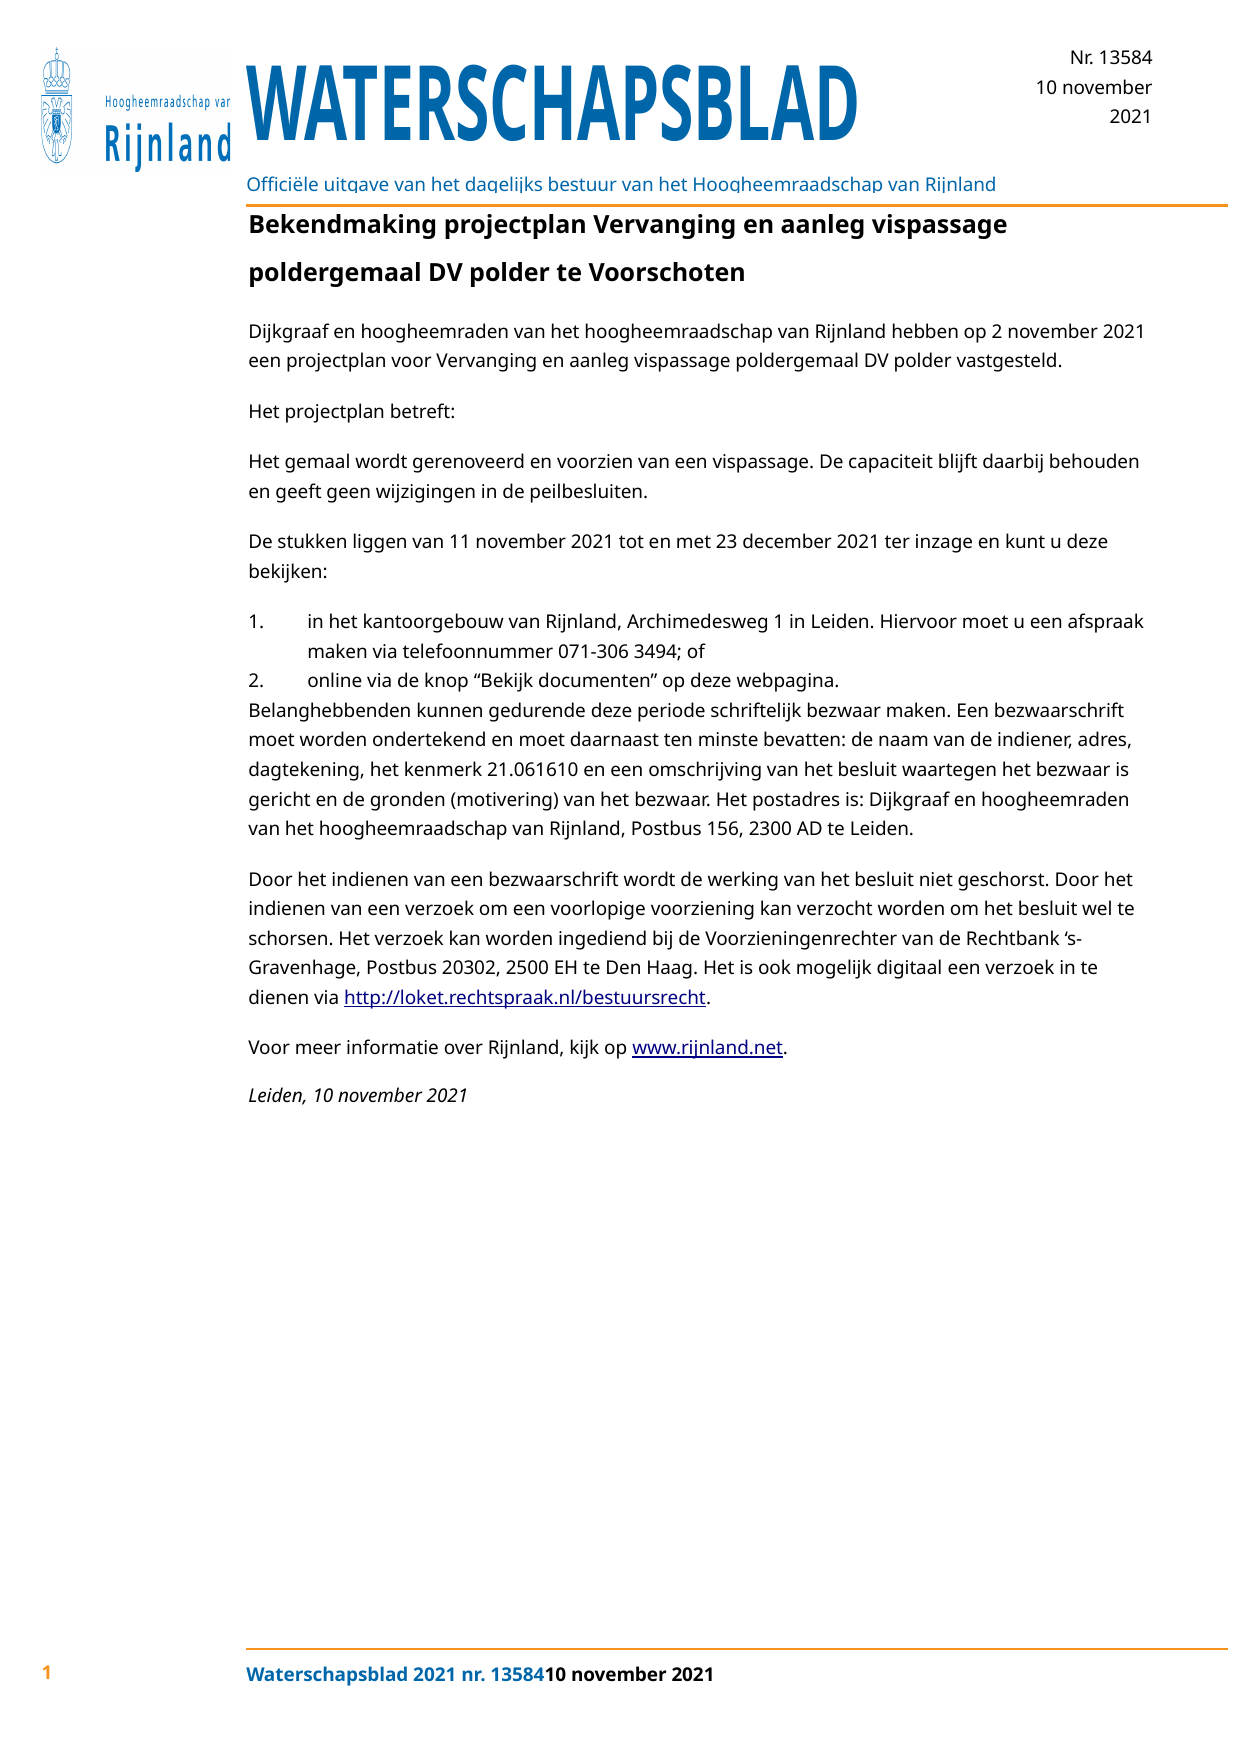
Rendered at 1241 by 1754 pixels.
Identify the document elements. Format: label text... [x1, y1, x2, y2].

list in het kantoorgebouw van Rijnland, Archimedesweg 1 in Leiden. Hiervoor moet u een afspraak maken via telefoonnummer 071-306 3494; of [248, 608, 1152, 664]
picture [41, 47, 231, 172]
text Voor meer informatie over Rijnland, kijk op www.rijnland.net. [248, 1034, 1152, 1060]
text Het projectplan betreft: [248, 398, 1152, 424]
text Leiden, 10 november 2021 [248, 1082, 1152, 1108]
text De stukken liggen van 11 november 2021 tot en met 23 december 2021 ter inzage en kunt u deze bekijken: [248, 528, 1152, 584]
text Bekendmaking projectplan Vervanging en aanleg vispassage poldergemaal DV polder te Voorschoten [248, 207, 1152, 288]
text Door het indienen van een bezwaarschrift wordt de werking van het besluit niet geschorst. Door het indienen van een verzoek om een voorlopige voorziening kan verzocht worden om het besluit wel te schorsen. Het verzoek kan worden ingediend bij de Voorzieningenrechter van de Rechtbank ‘s-Gravenhage, Postbus 20302, 2500 EH te Den Haag. Het is ook mogelijk digitaal een verzoek in te dienen via http://loket.rechtspraak.nl/bestuursrecht. [248, 866, 1152, 1010]
text Belanghebbenden kunnen gedurende deze periode schriftelijk bezwaar maken. Een bezwaarschrift moet worden ondertekend en moet daarnaast ten minste bevatten: de naam van de indiener, adres, dagtekening, het kenmerk 21.061610 en een omschrijving van het besluit waartegen het bezwaar is gericht en de gronden (motivering) van het bezwaar. Het postadres is: Dijkgraaf en hoogheemraden van het hoogheemraadschap van Rijnland, Postbus 156, 2300 AD te Leiden. [248, 697, 1152, 841]
list online via de knop “Bekijk documenten” op deze webpagina. [248, 667, 1152, 693]
text Het gemaal wordt gerenoveerd en voorzien van een vispassage. De capaciteit blijft daarbij behouden en geeft geen wijzigingen in de peilbesluiten. [248, 448, 1152, 504]
text Dijkgraaf en hoogheemraden van het hoogheemraadschap van Rijnland hebben op 2 november 2021 een projectplan voor Vervanging en aanleg vispassage poldergemaal DV polder vastgesteld. [248, 318, 1152, 373]
